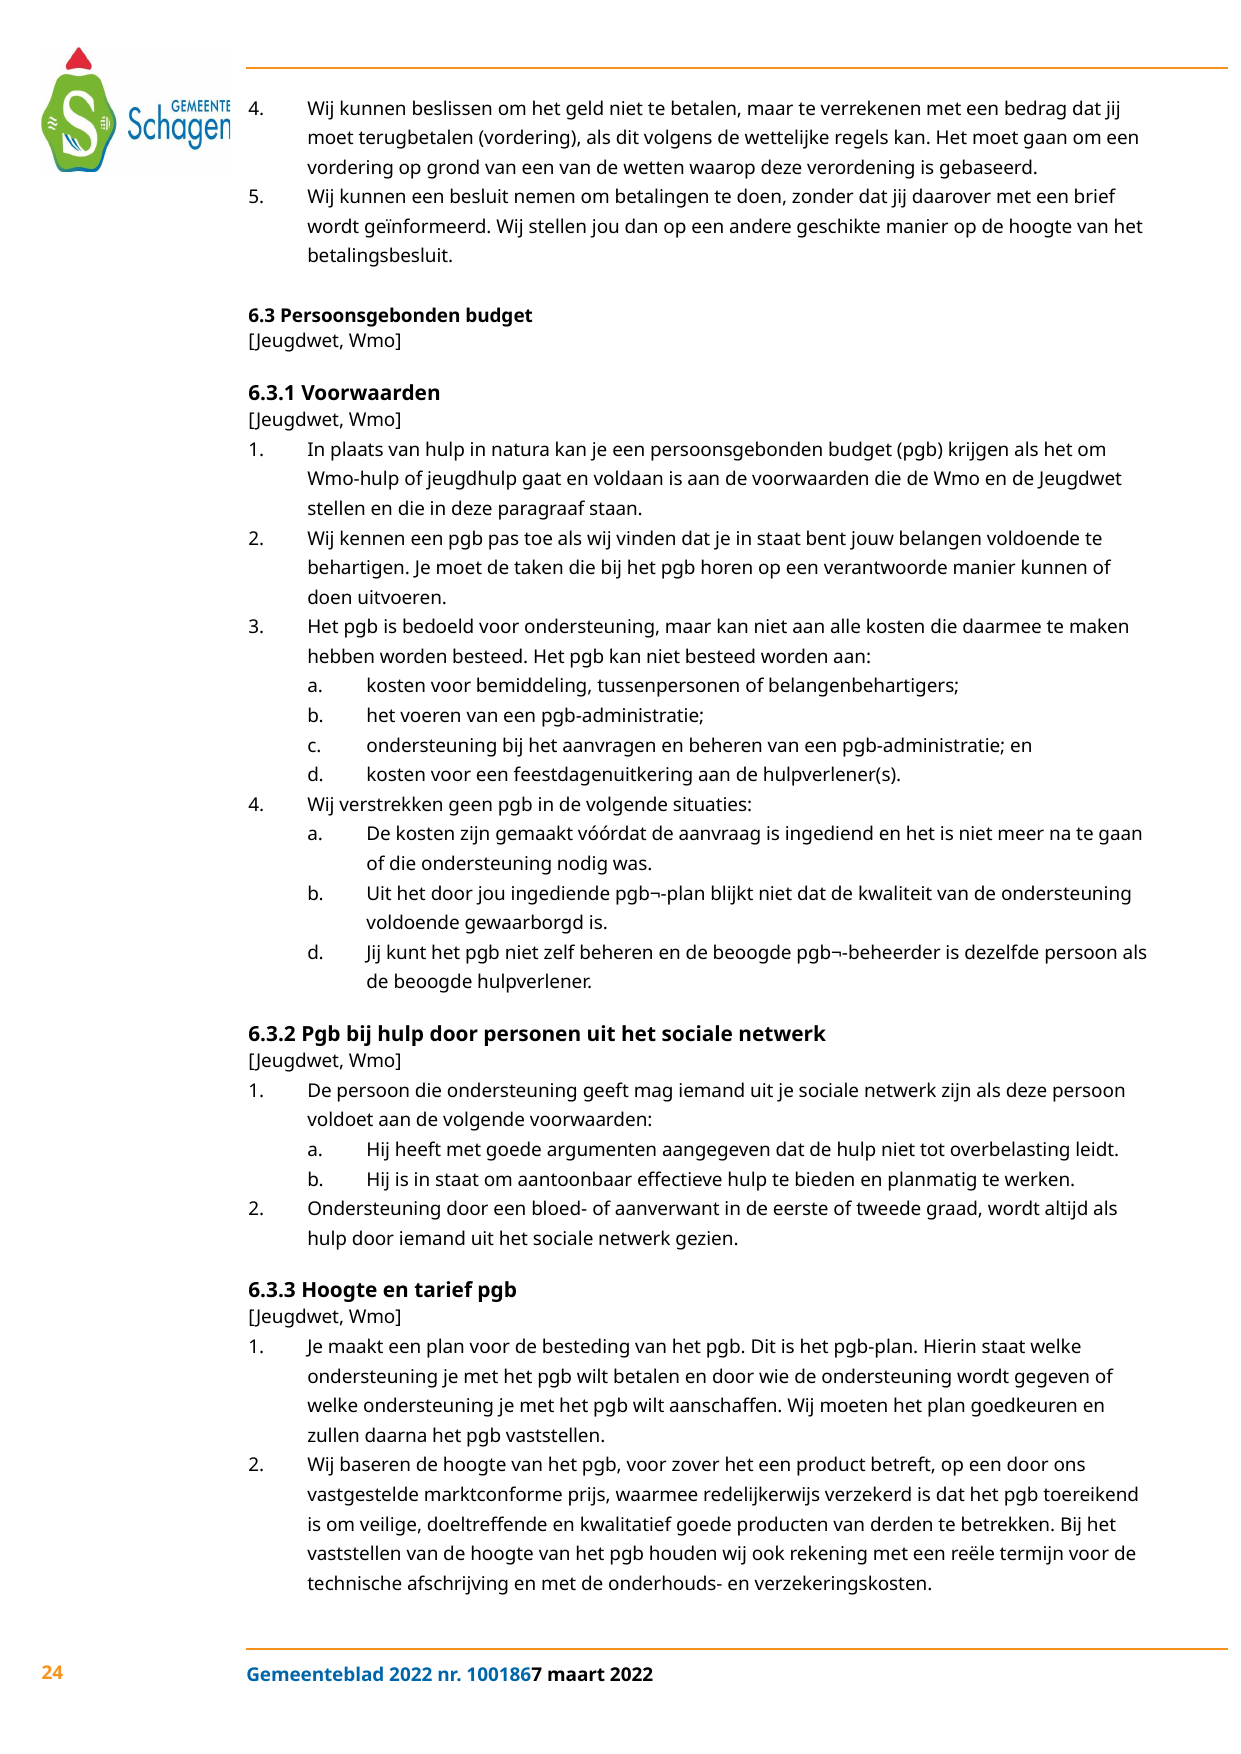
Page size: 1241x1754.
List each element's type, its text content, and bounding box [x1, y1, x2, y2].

list ondersteuning bij het aanvragen en beheren van een pgb-administratie; en [307, 732, 1152, 758]
text [Jeugdwet, Wmo] [248, 1047, 1152, 1073]
list Jij kunt het pgb niet zelf beheren en de beoogde pgb¬-beheerder is dezelfde persoon als de beoogde hulpverlener. [307, 939, 1152, 994]
picture [41, 47, 231, 172]
list Het pgb is bedoeld voor ondersteuning, maar kan niet aan alle kosten die daarmee te maken hebben worden besteed. Het pgb kan niet besteed worden aan: [248, 613, 1152, 669]
list De kosten zijn gemaakt vóórdat de aanvraag is ingediend en het is niet meer na te gaan of die ondersteuning nodig was. [307, 821, 1152, 876]
list Uit het door jou ingediende pgb¬-plan blijkt niet dat de kwaliteit van de ondersteuning voldoende gewaarborgd is. [307, 880, 1152, 935]
list Wij kennen een pgb pas toe als wij vinden dat je in staat bent jouw belangen voldoende te behartigen. Je moet de taken die bij het pgb horen op een verantwoorde manier kunnen of doen uitvoeren. [248, 525, 1152, 610]
list het voeren van een pgb-administratie; [307, 702, 1152, 728]
list Wij kunnen een besluit nemen om betalingen te doen, zonder dat jij daarover met een brief wordt geïnformeerd. Wij stellen jou dan op een andere geschikte manier op de hoogte van het betalingsbesluit. [248, 183, 1152, 268]
list Hij heeft met goede argumenten aangegeven dat de hulp niet tot overbelasting leidt. [307, 1136, 1152, 1162]
list kosten voor een feestdagenuitkering aan de hulpverlener(s). [307, 761, 1152, 787]
list Wij kunnen beslissen om het geld niet te betalen, maar te verrekenen met een bedrag dat jij moet terugbetalen (vordering), als dit volgens de wettelijke regels kan. Het moet gaan om een vordering op grond van een van de wetten waarop deze verordening is gebaseerd. [248, 95, 1152, 180]
list Wij baseren de hoogte van het pgb, voor zover het een product betreft, op een door ons vastgestelde marktconforme prijs, waarmee redelijkerwijs verzekerd is dat het pgb toereikend is om veilige, doeltreffende en kwalitatief goede producten van derden te betrekken. Bij het vaststellen van de hoogte van het pgb houden wij ook rekening met een reële termijn voor de technische afschrijving en met de onderhouds- en verzekeringskosten. [248, 1452, 1152, 1596]
text [Jeugdwet, Wmo] [248, 406, 1152, 432]
list Hij is in staat om aantoonbaar effectieve hulp te bieden en planmatig te werken. [307, 1166, 1152, 1191]
text 6.3.2 Pgb bij hulp door personen uit het sociale netwerk [248, 1019, 1152, 1047]
list kosten voor bemiddeling, tussenpersonen of belangenbehartigers; [307, 673, 1152, 698]
list Je maakt een plan voor de besteding van het pgb. Dit is het pgb-plan. Hierin staat welke ondersteuning je met het pgb wilt betalen en door wie de ondersteuning wordt gegeven of welke ondersteuning je met het pgb wilt aanschaffen. Wij moeten het plan goedkeuren en zullen daarna het pgb vaststellen. [248, 1333, 1152, 1448]
text 6.3.3 Hoogte en tarief pgb [248, 1275, 1152, 1304]
text [Jeugdwet, Wmo] [248, 328, 1152, 353]
list Ondersteuning door een bloed- of aanverwant in de eerste of tweede graad, wordt altijd als hulp door iemand uit het sociale netwerk gezien. [248, 1195, 1152, 1251]
text 6.3 Persoonsgebonden budget [248, 302, 1152, 328]
list Wij verstrekken geen pgb in de volgende situaties: [248, 791, 1152, 817]
list De persoon die ondersteuning geeft mag iemand uit je sociale netwerk zijn als deze persoon voldoet aan de volgende voorwaarden: [248, 1077, 1152, 1132]
text 6.3.1 Voorwaarden [248, 378, 1152, 406]
text [Jeugdwet, Wmo] [248, 1304, 1152, 1329]
list In plaats van hulp in natura kan je een persoonsgebonden budget (pgb) krijgen als het om Wmo-hulp of jeugdhulp gaat en voldaan is aan de voorwaarden die de Wmo en de Jeugdwet stellen en die in deze paragraaf staan. [248, 436, 1152, 521]
